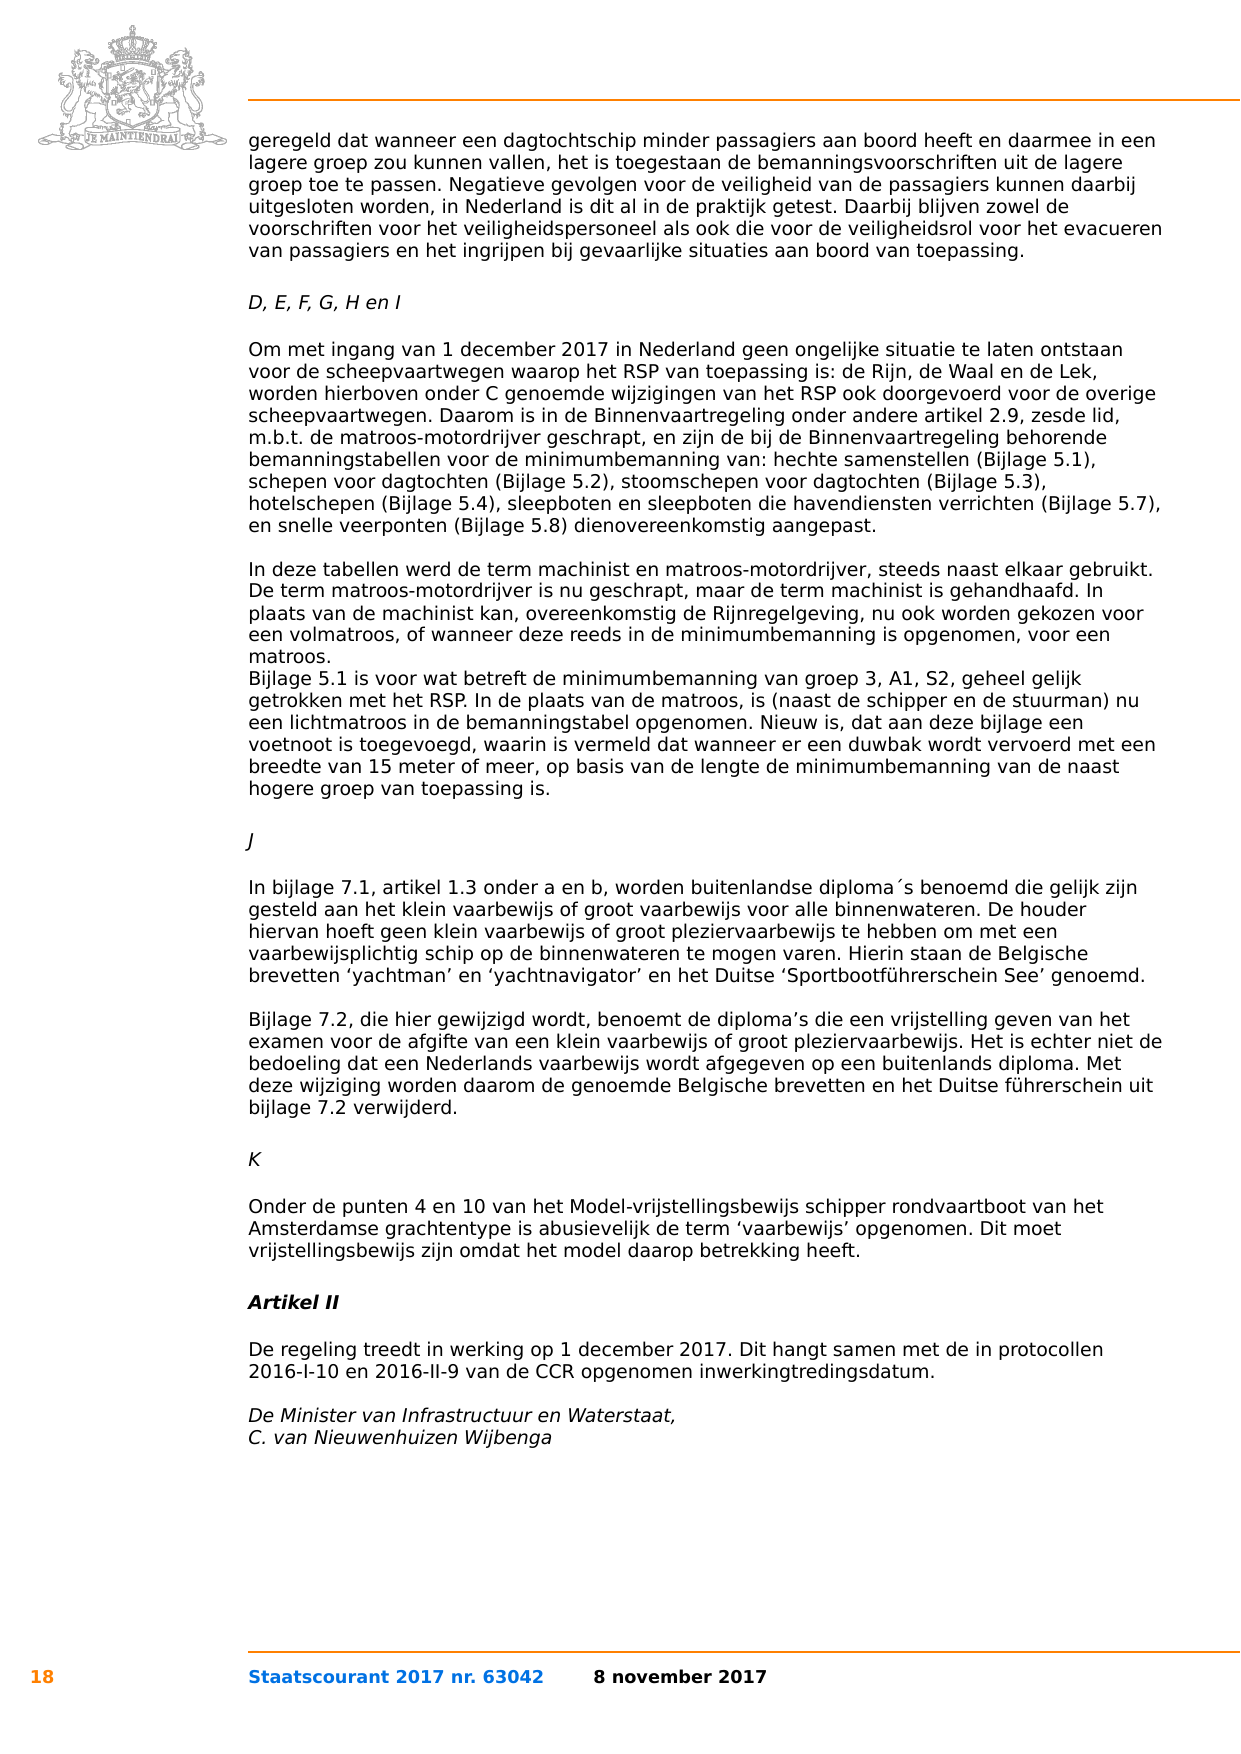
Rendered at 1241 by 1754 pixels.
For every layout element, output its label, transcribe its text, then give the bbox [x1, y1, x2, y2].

subtitle D, E, F, G, H en I [248, 292, 1163, 314]
text Bijlage 5.1 is voor wat betreft de minimumbemanning van groep 3, A1, S2, geheel gelijk getrokken met het RSP. In de plaats van de matroos, is (naast de schipper en de stuurman) nu een lichtmatroos in de bemanningstabel opgenomen. Nieuw is, dat aan deze bijlage een voetnoot is toegevoegd, waarin is vermeld dat wanneer er een duwbak wordt vervoerd met een breedte van 15 meter of meer, op basis van de lengte de minimumbemanning van de naast hogere groep van toepassing is. [248, 668, 1163, 800]
text In bijlage 7.1, artikel 1.3 onder a en b, worden buitenlandse diploma´s benoemd die gelijk zijn gesteld aan het klein vaarbewijs of groot vaarbewijs voor alle binnenwateren. De houder hiervan hoeft geen klein vaarbewijs of groot pleziervaarbewijs te hebben om met een vaarbewijsplichtig schip op de binnenwateren te mogen varen. Hierin staan de Belgische brevetten ‘yachtman’ en ‘yachtnavigator’ en het Duitse ‘Sportbootführerschein See’ genoemd. [248, 877, 1163, 987]
text De regeling treedt in werking op 1 december 2017. Dit hangt samen met de in protocollen 2016-I-10 en 2016-II-9 van de CCR opgenomen inwerkingtredingsdatum. [248, 1339, 1163, 1383]
subtitle J [248, 830, 1163, 852]
subtitle Artikel II [248, 1292, 1163, 1314]
text Onder de punten 4 en 10 van het Model-vrijstellingsbewijs schipper rondvaartboot van het Amsterdamse grachtentype is abusievelijk de term ‘vaarbewijs’ opgenomen. Dit moet vrijstellingsbewijs zijn omdat het model daarop betrekking heeft. [248, 1196, 1163, 1262]
picture [38, 25, 227, 150]
text Om met ingang van 1 december 2017 in Nederland geen ongelijke situatie te laten ontstaan voor de scheepvaartwegen waarop het RSP van toepassing is: de Rijn, de Waal en de Lek, worden hierboven onder C genoemde wijzigingen van het RSP ook doorgevoerd voor de overige scheepvaartwegen. Daarom is in de Binnenvaartregeling onder andere artikel 2.9, zesde lid, m.b.t. de matroos-motordrijver geschrapt, en zijn de bij de Binnenvaartregeling behorende bemanningstabellen voor de minimumbemanning van: hechte samenstellen (Bijlage 5.1), schepen voor dagtochten (Bijlage 5.2), stoomschepen voor dagtochten (Bijlage 5.3), hotelschepen (Bijlage 5.4), sleepboten en sleepboten die havendiensten verrichten (Bijlage 5.7), en snelle veerponten (Bijlage 5.8) dienovereenkomstig aangepast. [248, 339, 1163, 537]
text De Minister van Infrastructuur en Waterstaat, C. van Nieuwenhuizen Wijbenga [248, 1404, 1163, 1448]
text geregeld dat wanneer een dagtochtschip minder passagiers aan boord heeft en daarmee in een lagere groep zou kunnen vallen, het is toegestaan de bemanningsvoorschriften uit de lagere groep toe te passen. Negatieve gevolgen voor de veiligheid van de passagiers kunnen daarbij uitgesloten worden, in Nederland is dit al in de praktijk getest. Daarbij blijven zowel de voorschriften voor het veiligheidspersoneel als ook die voor de veiligheidsrol voor het evacueren van passagiers en het ingrijpen bij gevaarlijke situaties aan boord van toepassing. [248, 130, 1163, 262]
text In deze tabellen werd de term machinist en matroos-motordrijver, steeds naast elkaar gebruikt. De term matroos-motordrijver is nu geschrapt, maar de term machinist is gehandhaafd. In plaats van de machinist kan, overeenkomstig de Rijnregelgeving, nu ook worden gekozen voor een volmatroos, of wanneer deze reeds in de minimumbemanning is opgenomen, voor een matroos. [248, 558, 1163, 668]
subtitle K [248, 1149, 1163, 1171]
text Bijlage 7.2, die hier gewijzigd wordt, benoemt de diploma’s die een vrijstelling geven van het examen voor de afgifte van een klein vaarbewijs of groot pleziervaarbewijs. Het is echter niet de bedoeling dat een Nederlands vaarbewijs wordt afgegeven op een buitenlands diploma. Met deze wijziging worden daarom de genoemde Belgische brevetten en het Duitse führerschein uit bijlage 7.2 verwijderd. [248, 1009, 1163, 1119]
